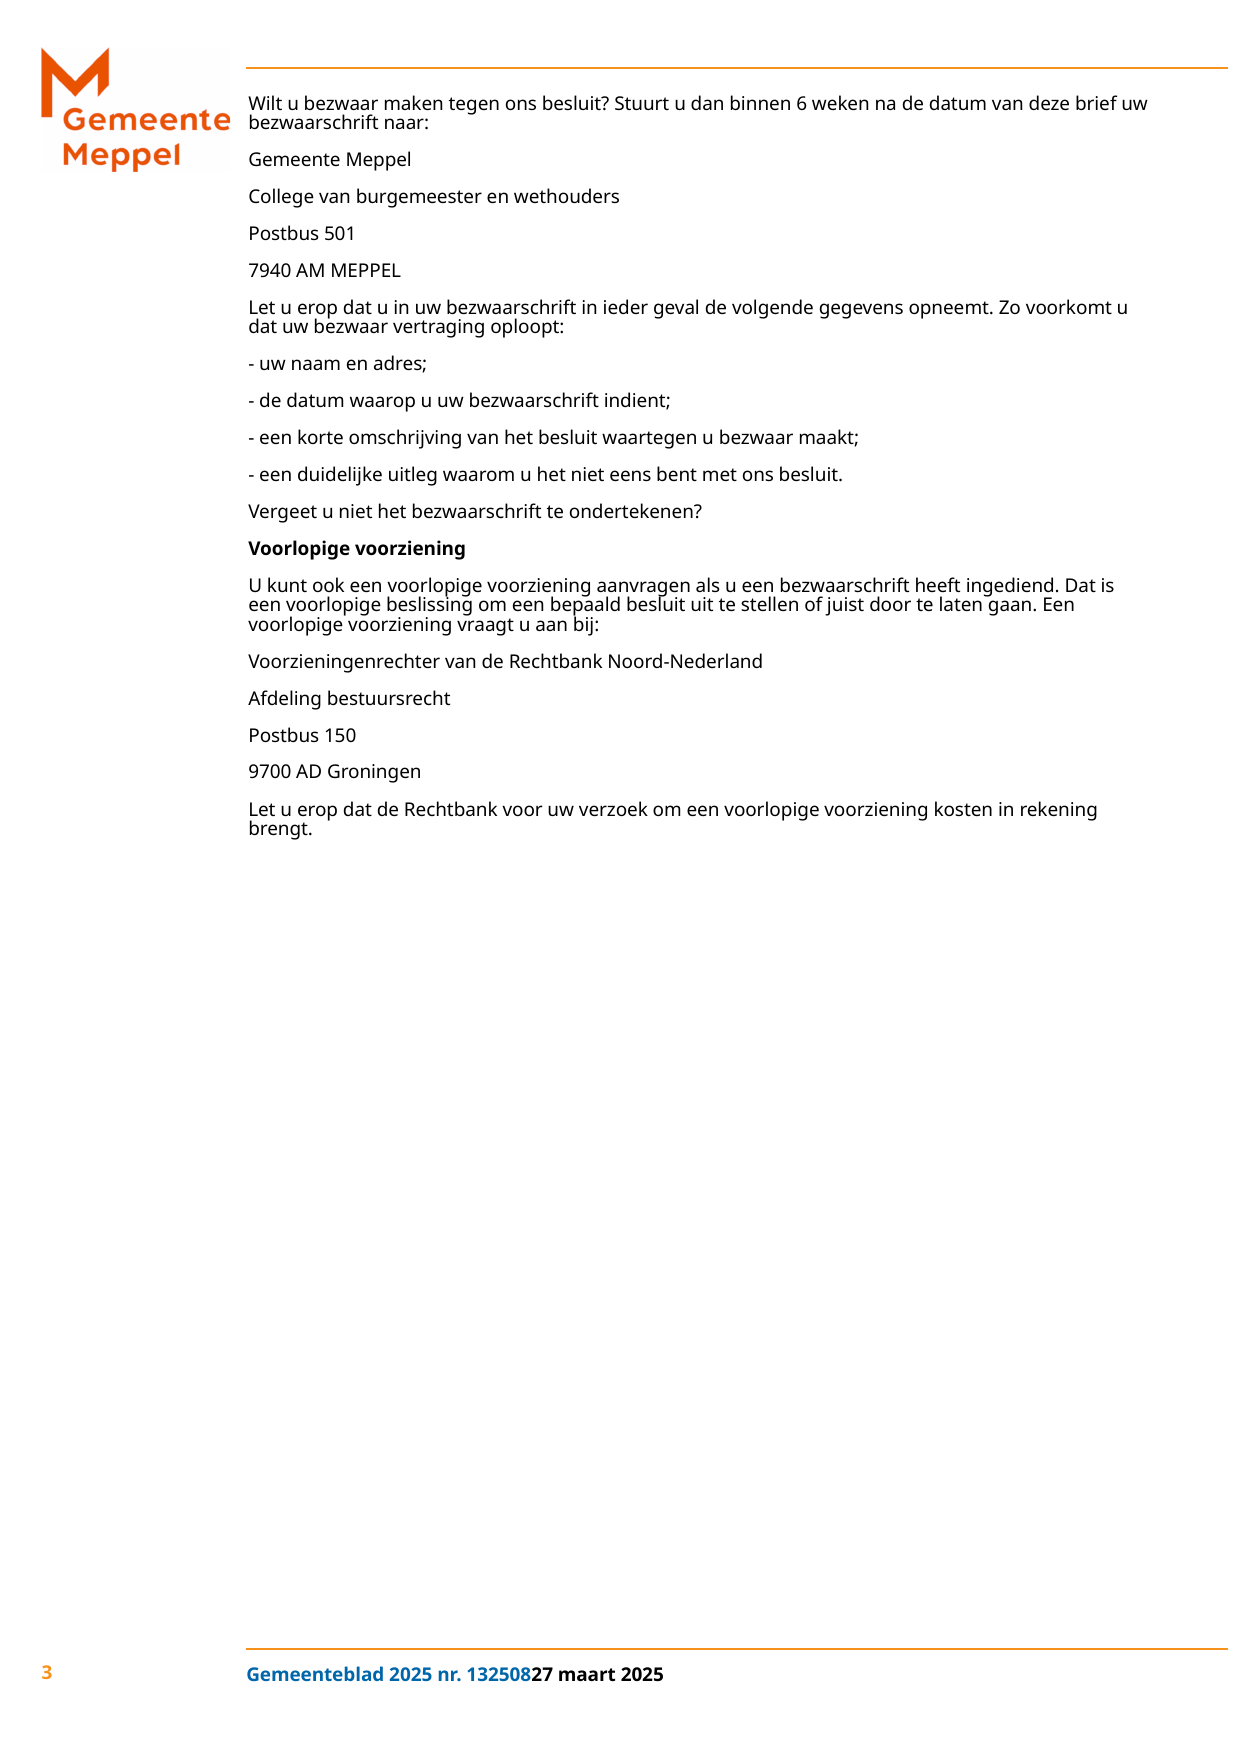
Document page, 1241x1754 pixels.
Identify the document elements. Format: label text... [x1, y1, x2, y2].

text 9700 AD Groningen [248, 763, 1152, 783]
text Vergeet u niet het bezwaarschrift te ondertekenen? [248, 503, 1152, 522]
text Voorzieningenrechter van de Rechtbank Noord-Nederland [248, 653, 1152, 672]
text 7940 AM MEPPEL [248, 262, 1152, 281]
text Postbus 501 [248, 225, 1152, 244]
text College van burgemeester en wethouders [248, 188, 1152, 207]
text Afdeling bestuursrecht [248, 689, 1152, 709]
text - de datum waarop u uw bezwaarschrift indient; [248, 392, 1152, 411]
text - uw naam en adres; [248, 355, 1152, 374]
text Voorlopige voorziening [248, 540, 1152, 559]
text U kunt ook een voorlopige voorziening aanvragen als u een bezwaarschrift heeft ingediend. Dat is een voorlopige beslissing om een bepaald besluit uit te stellen of juist door te laten gaan. Een voorlopige voorziening vraagt u aan bij: [248, 577, 1152, 635]
text - een duidelijke uitleg waarom u het niet eens bent met ons besluit. [248, 466, 1152, 485]
text - een korte omschrijving van het besluit waartegen u bezwaar maakt; [248, 429, 1152, 448]
text Let u erop dat de Rechtbank voor uw verzoek om een voorlopige voorziening kosten in rekening brengt. [248, 801, 1152, 839]
text Wilt u bezwaar maken tegen ons besluit? Stuurt u dan binnen 6 weken na de datum van deze brief uw bezwaarschrift naar: [248, 95, 1152, 133]
text Postbus 150 [248, 727, 1152, 746]
text Gemeente Meppel [248, 151, 1152, 170]
text Let u erop dat u in uw bezwaarschrift in ieder geval de volgende gegevens opneemt. Zo voorkomt u dat uw bezwaar vertraging oploopt: [248, 299, 1152, 337]
picture [41, 47, 231, 172]
